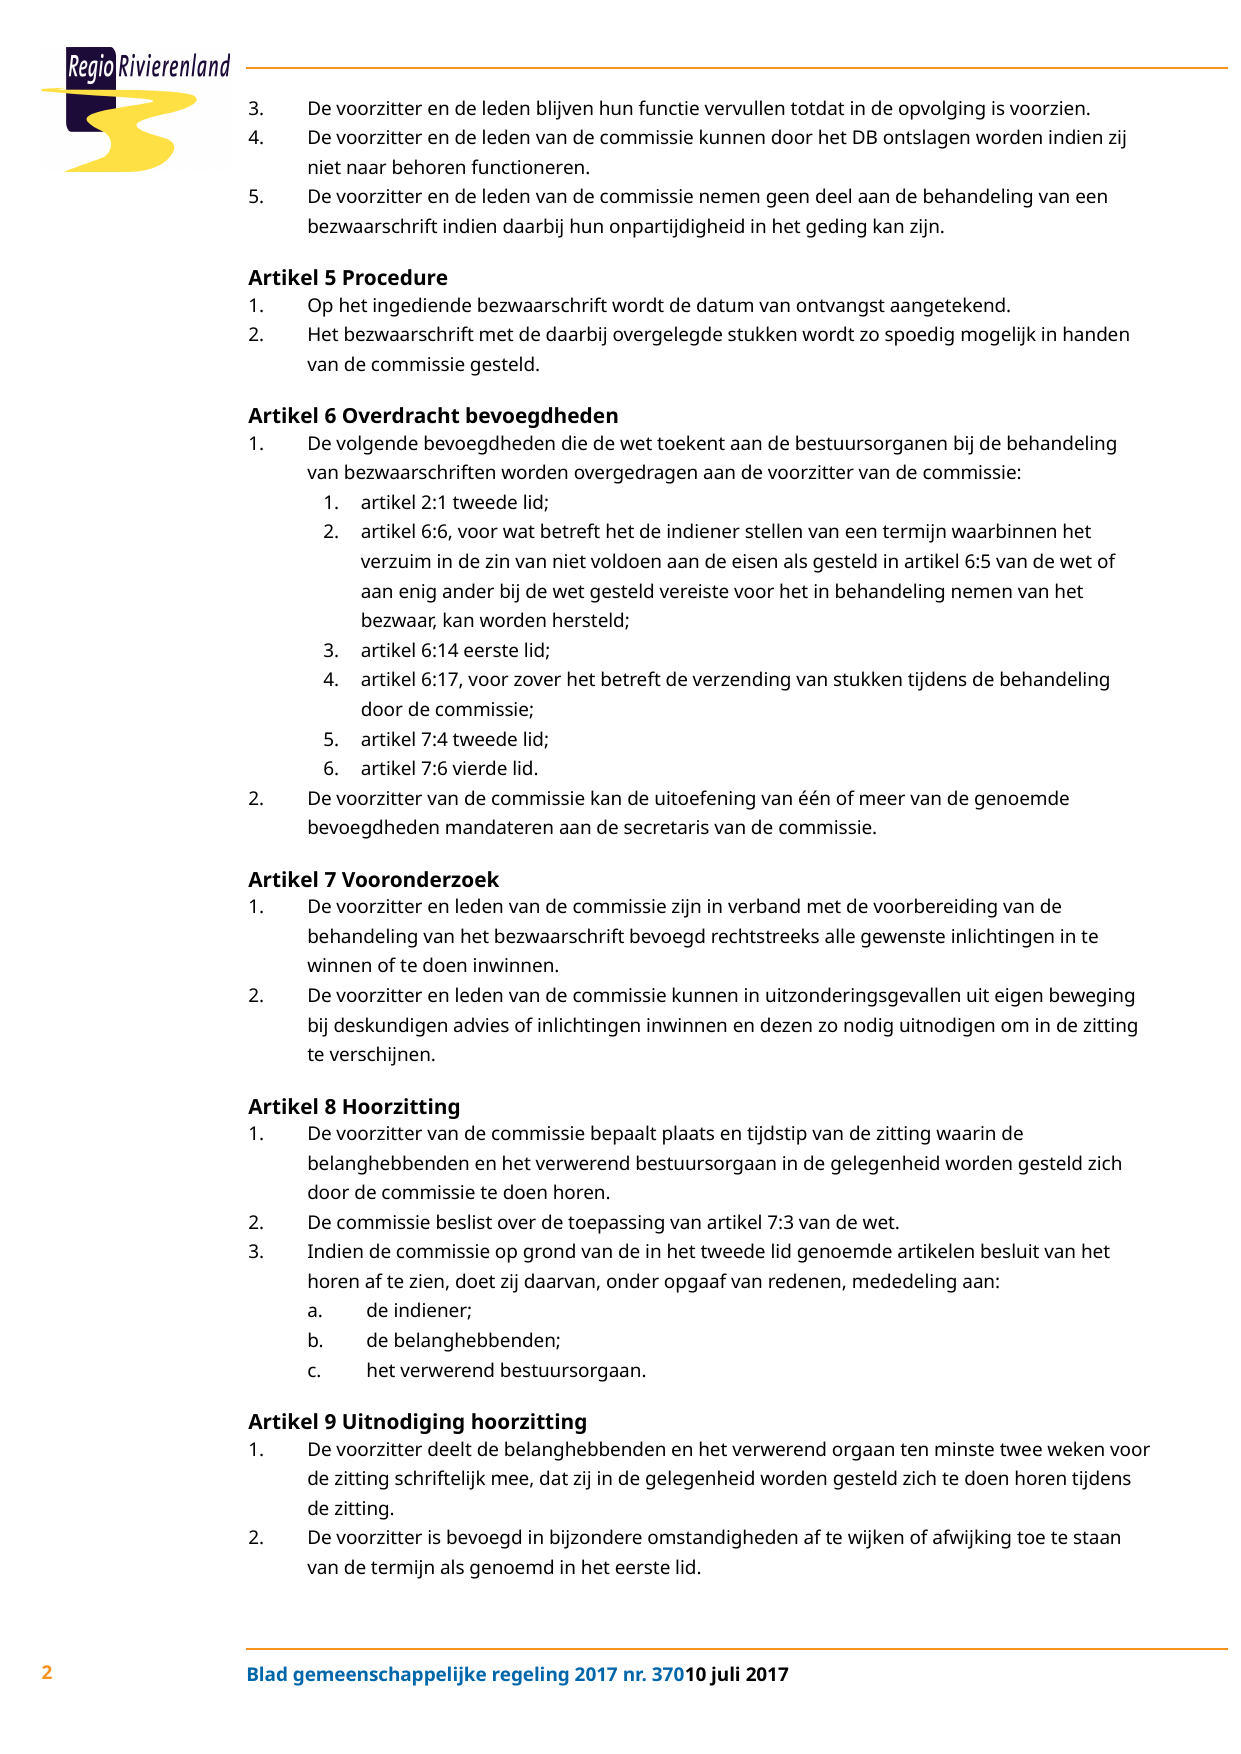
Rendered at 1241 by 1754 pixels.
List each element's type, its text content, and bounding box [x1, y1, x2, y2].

list De commissie beslist over de toepassing van artikel 7:3 van de wet. [248, 1209, 1152, 1235]
list De voorzitter en de leden van de commissie kunnen door het DB ontslagen worden indien zij niet naar behoren functioneren. [248, 124, 1152, 180]
text Artikel 8 Hoorzitting [248, 1092, 1152, 1120]
list De voorzitter en leden van de commissie kunnen in uitzonderingsgevallen uit eigen beweging bij deskundigen advies of inlichtingen inwinnen en dezen zo nodig uitnodigen om in de zitting te verschijnen. [248, 982, 1152, 1067]
list De voorzitter is bevoegd in bijzondere omstandigheden af te wijken of afwijking toe te staan van de termijn als genoemd in het eerste lid. [248, 1524, 1152, 1580]
list De voorzitter en leden van de commissie zijn in verband met de voorbereiding van de behandeling van het bezwaarschrift bevoegd rechtstreeks alle gewenste inlichtingen in te winnen of te doen inwinnen. [248, 893, 1152, 978]
list De voorzitter van de commissie kan de uitoefening van één of meer van de genoemde bevoegdheden mandateren aan de secretaris van de commissie. [248, 785, 1152, 840]
list De volgende bevoegdheden die de wet toekent aan de bestuursorganen bij de behandeling van bezwaarschriften worden overgedragen aan de voorzitter van de commissie: [248, 430, 1152, 485]
list artikel 6:17, voor zover het betreft de verzending van stukken tijdens de behandeling door de commissie; [323, 667, 1152, 722]
list artikel 7:4 tweede lid; [323, 726, 1152, 752]
text Artikel 7 Vooronderzoek [248, 865, 1152, 893]
list artikel 6:14 eerste lid; [323, 637, 1152, 663]
list Op het ingediende bezwaarschrift wordt de datum van ontvangst aangetekend. [248, 292, 1152, 318]
list De voorzitter en de leden van de commissie nemen geen deel aan de behandeling van een bezwaarschrift indien daarbij hun onpartijdigheid in het geding kan zijn. [248, 183, 1152, 239]
list De voorzitter en de leden blijven hun functie vervullen totdat in de opvolging is voorzien. [248, 95, 1152, 121]
list Het bezwaarschrift met de daarbij overgelegde stukken wordt zo spoedig mogelijk in handen van de commissie gesteld. [248, 322, 1152, 377]
list artikel 6:6, voor wat betreft het de indiener stellen van een termijn waarbinnen het verzuim in de zin van niet voldoen aan de eisen als gesteld in artikel 6:5 van de wet of aan enig ander bij de wet gesteld vereiste voor het in behandeling nemen van het bezwaar, kan worden hersteld; [323, 519, 1152, 633]
picture [41, 47, 231, 172]
text Artikel 9 Uitnodiging hoorzitting [248, 1407, 1152, 1436]
list Indien de commissie op grond van de in het tweede lid genoemde artikelen besluit van het horen af te zien, doet zij daarvan, onder opgaaf van redenen, mededeling aan: [248, 1238, 1152, 1294]
text Artikel 6 Overdracht bevoegdheden [248, 402, 1152, 430]
list artikel 2:1 tweede lid; [323, 489, 1152, 515]
list de indiener; [307, 1298, 1152, 1323]
list De voorzitter van de commissie bepaalt plaats en tijdstip van de zitting waarin de belanghebbenden en het verwerend bestuursorgaan in de gelegenheid worden gesteld zich door de commissie te doen horen. [248, 1120, 1152, 1205]
list De voorzitter deelt de belanghebbenden en het verwerend orgaan ten minste twee weken voor de zitting schriftelijk mee, dat zij in de gelegenheid worden gesteld zich te doen horen tijdens de zitting. [248, 1436, 1152, 1521]
list de belanghebbenden; [307, 1327, 1152, 1353]
list artikel 7:6 vierde lid. [323, 755, 1152, 781]
list het verwerend bestuursorgaan. [307, 1357, 1152, 1383]
text Artikel 5 Procedure [248, 263, 1152, 292]
